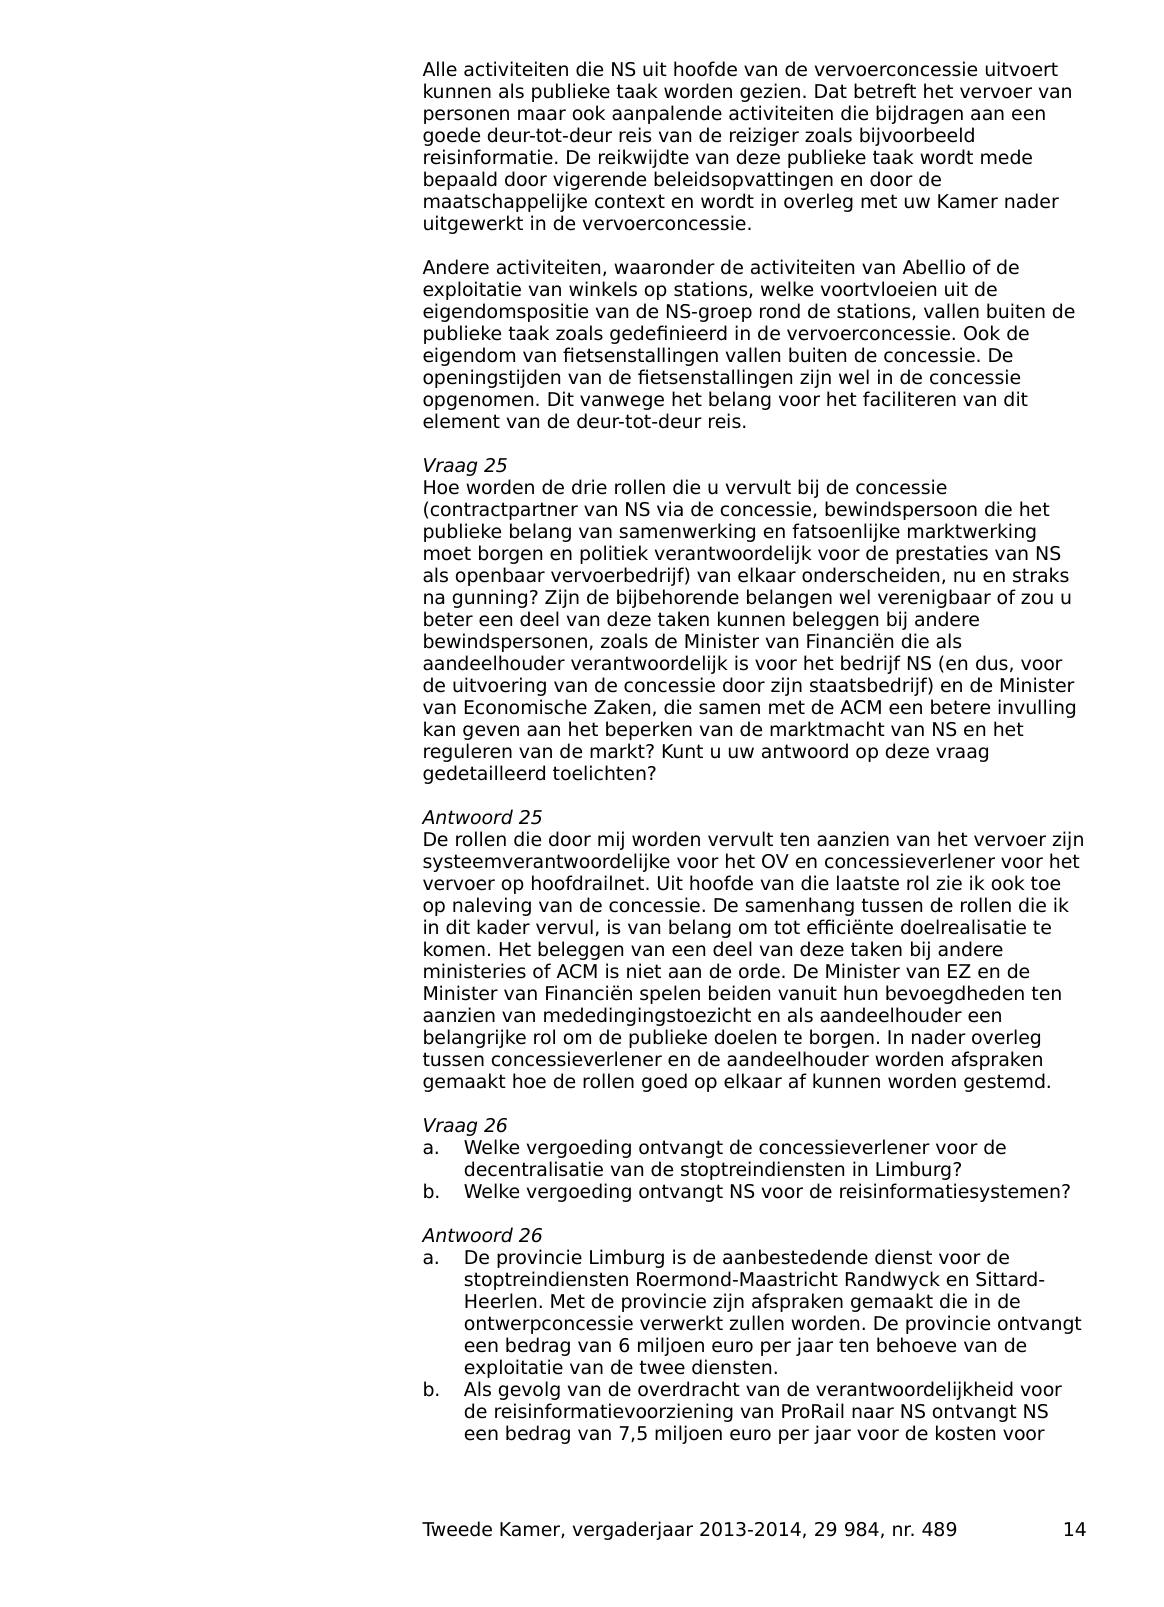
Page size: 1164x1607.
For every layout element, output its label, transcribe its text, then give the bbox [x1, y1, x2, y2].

text b. Welke vergoeding ontvangt NS voor de reisinformatiesystemen? [422, 1181, 1087, 1203]
text a. Welke vergoeding ontvangt de concessieverlener voor de decentralisatie van de stoptreindiensten in Limburg? [422, 1137, 1087, 1181]
text Vraag 26 [422, 1115, 1087, 1137]
text Vraag 25 [422, 455, 1087, 477]
text a. De provincie Limburg is de aanbestedende dienst voor de stoptreindiensten Roermond-Maastricht Randwyck en Sittard-Heerlen. Met de provincie zijn afspraken gemaakt die in de ontwerpconcessie verwerkt zullen worden. De provincie ontvangt een bedrag van 6 miljoen euro per jaar ten behoeve van de exploitatie van de twee diensten. [422, 1247, 1087, 1379]
text Antwoord 26 [422, 1225, 1087, 1247]
text Antwoord 25 [422, 807, 1087, 829]
text Hoe worden de drie rollen die u vervult bij de concessie (contractpartner van NS via de concessie, bewindspersoon die het publieke belang van samenwerking en fatsoenlijke marktwerking moet borgen en politiek verantwoordelijk voor de prestaties van NS als openbaar vervoerbedrijf) van elkaar onderscheiden, nu en straks na gunning? Zijn de bijbehorende belangen wel verenigbaar of zou u beter een deel van deze taken kunnen beleggen bij andere bewindspersonen, zoals de Minister van Financiën die als aandeelhouder verantwoordelijk is voor het bedrijf NS (en dus, voor de uitvoering van de concessie door zijn staatsbedrijf) en de Minister van Economische Zaken, die samen met de ACM een betere invulling kan geven aan het beperken van de marktmacht van NS en het reguleren van de markt? Kunt u uw antwoord op deze vraag gedetailleerd toelichten? [422, 477, 1087, 785]
text b. Als gevolg van de overdracht van de verantwoordelijkheid voor de reisinformatievoorziening van ProRail naar NS ontvangt NS een bedrag van 7,5 miljoen euro per jaar voor de kosten voor [422, 1379, 1087, 1445]
text De rollen die door mij worden vervult ten aanzien van het vervoer zijn systeemverantwoordelijke voor het OV en concessieverlener voor het vervoer op hoofdrailnet. Uit hoofde van die laatste rol zie ik ook toe op naleving van de concessie. De samenhang tussen de rollen die ik in dit kader vervul, is van belang om tot efficiënte doelrealisatie te komen. Het beleggen van een deel van deze taken bij andere ministeries of ACM is niet aan de orde. De Minister van EZ en de Minister van Financiën spelen beiden vanuit hun bevoegdheden ten aanzien van mededingingstoezicht en als aandeelhouder een belangrijke rol om de publieke doelen te borgen. In nader overleg tussen concessieverlener en de aandeelhouder worden afspraken gemaakt hoe de rollen goed op elkaar af kunnen worden gestemd. [422, 829, 1087, 1093]
text Alle activiteiten die NS uit hoofde van de vervoerconcessie uitvoert kunnen als publieke taak worden gezien. Dat betreft het vervoer van personen maar ook aanpalende activiteiten die bijdragen aan een goede deur-tot-deur reis van de reiziger zoals bijvoorbeeld reisinformatie. De reikwijdte van deze publieke taak wordt mede bepaald door vigerende beleidsopvattingen en door de maatschappelijke context en wordt in overleg met uw Kamer nader uitgewerkt in de vervoerconcessie. [422, 59, 1087, 235]
text Andere activiteiten, waaronder de activiteiten van Abellio of de exploitatie van winkels op stations, welke voortvloeien uit de eigendomspositie van de NS-groep rond de stations, vallen buiten de publieke taak zoals gedefinieerd in de vervoerconcessie. Ook de eigendom van fietsenstallingen vallen buiten de concessie. De openingstijden van de fietsenstallingen zijn wel in de concessie opgenomen. Dit vanwege het belang voor het faciliteren van dit element van de deur-tot-deur reis. [422, 257, 1087, 433]
